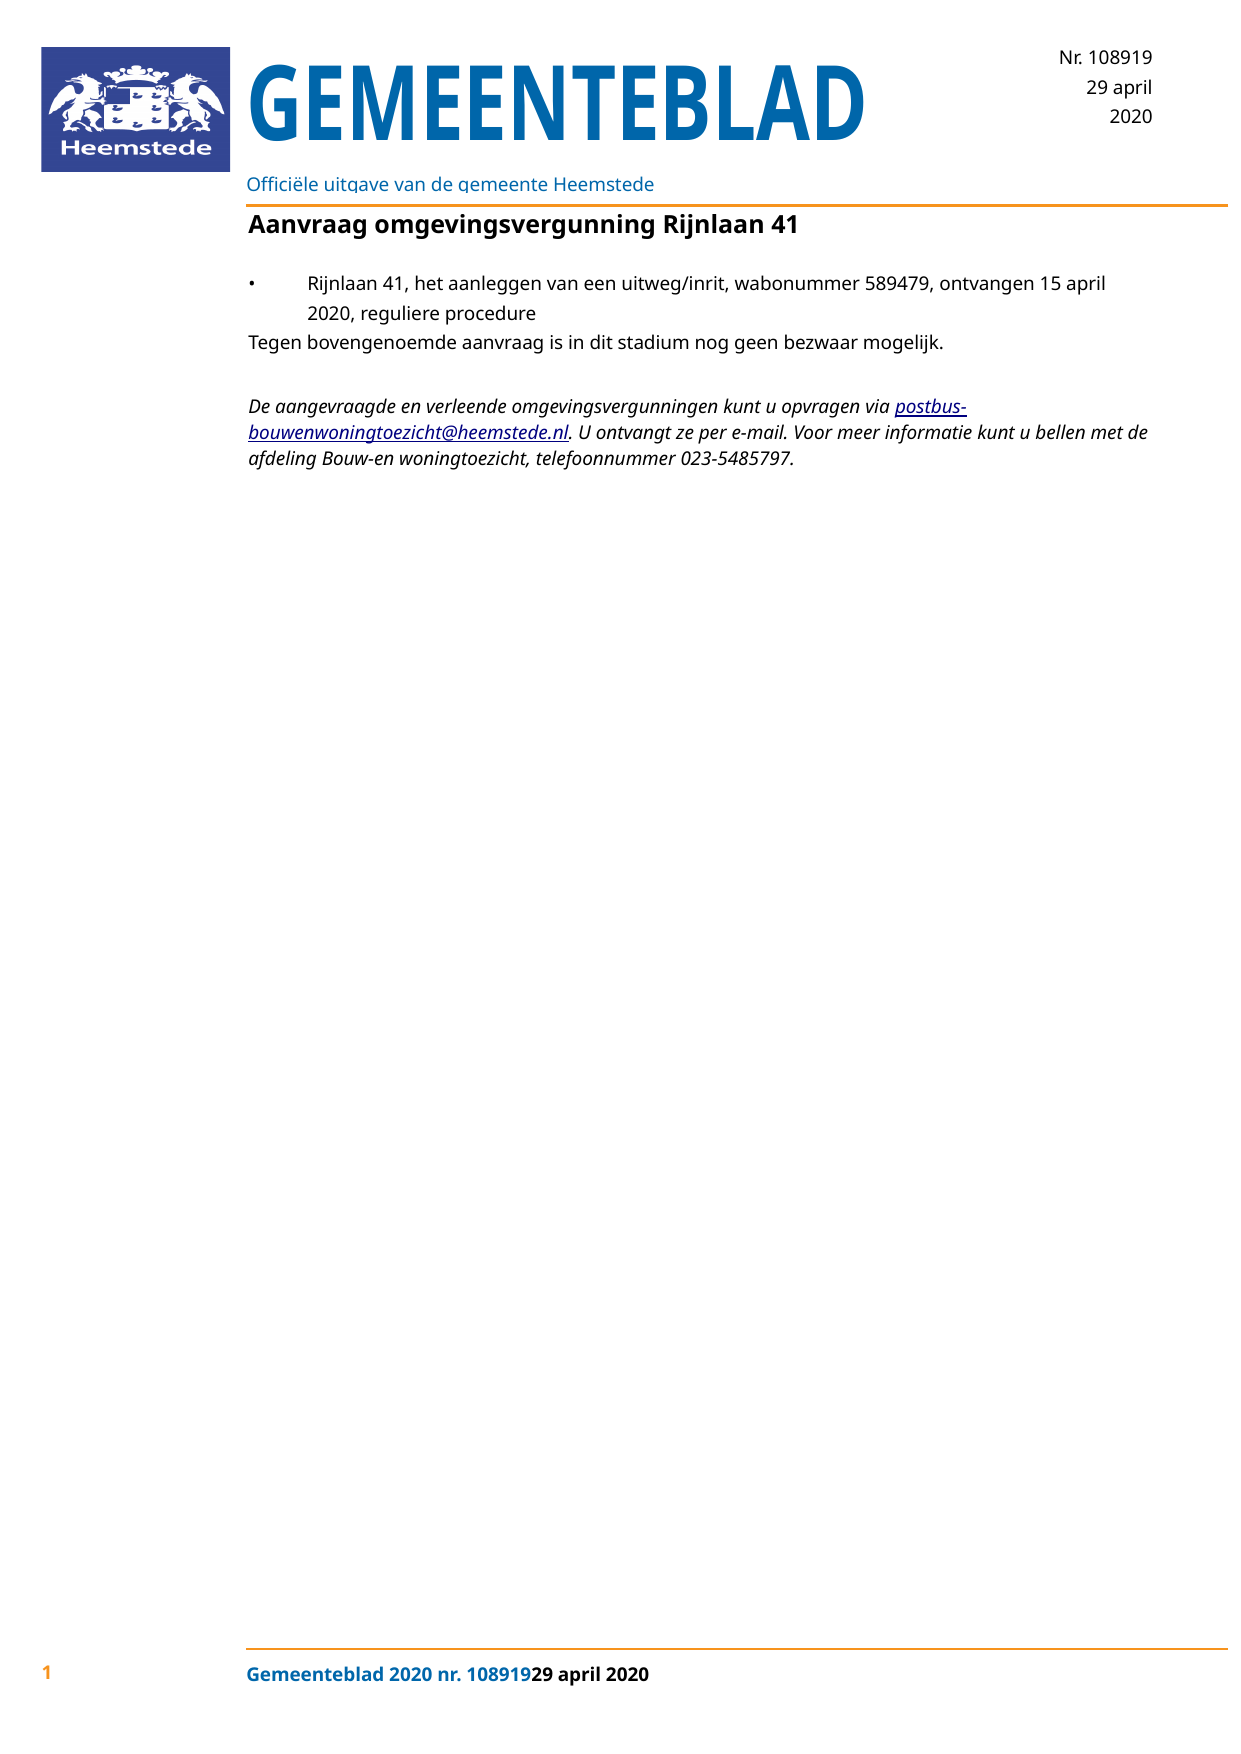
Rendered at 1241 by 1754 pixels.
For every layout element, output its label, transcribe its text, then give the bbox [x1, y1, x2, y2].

text Tegen bovengenoemde aanvraag is in dit stadium nog geen bezwaar mogelijk. [248, 329, 1152, 355]
text Aanvraag omgevingsvergunning Rijnlaan 41 [248, 207, 1152, 241]
text De aangevraagde en verleende omgevingsvergunningen kunt u opvragen via postbus-bouwenwoningtoezicht@heemstede.nl. U ontvangt ze per e-mail. Voor meer informatie kunt u bellen met de afdeling Bouw-en woningtoezicht, telefoonnummer 023-5485797. [248, 393, 1152, 471]
picture [41, 47, 231, 172]
list Rijnlaan 41, het aanleggen van een uitweg/inrit, wabonummer 589479, ontvangen 15 april 2020, reguliere procedure [248, 270, 1152, 326]
